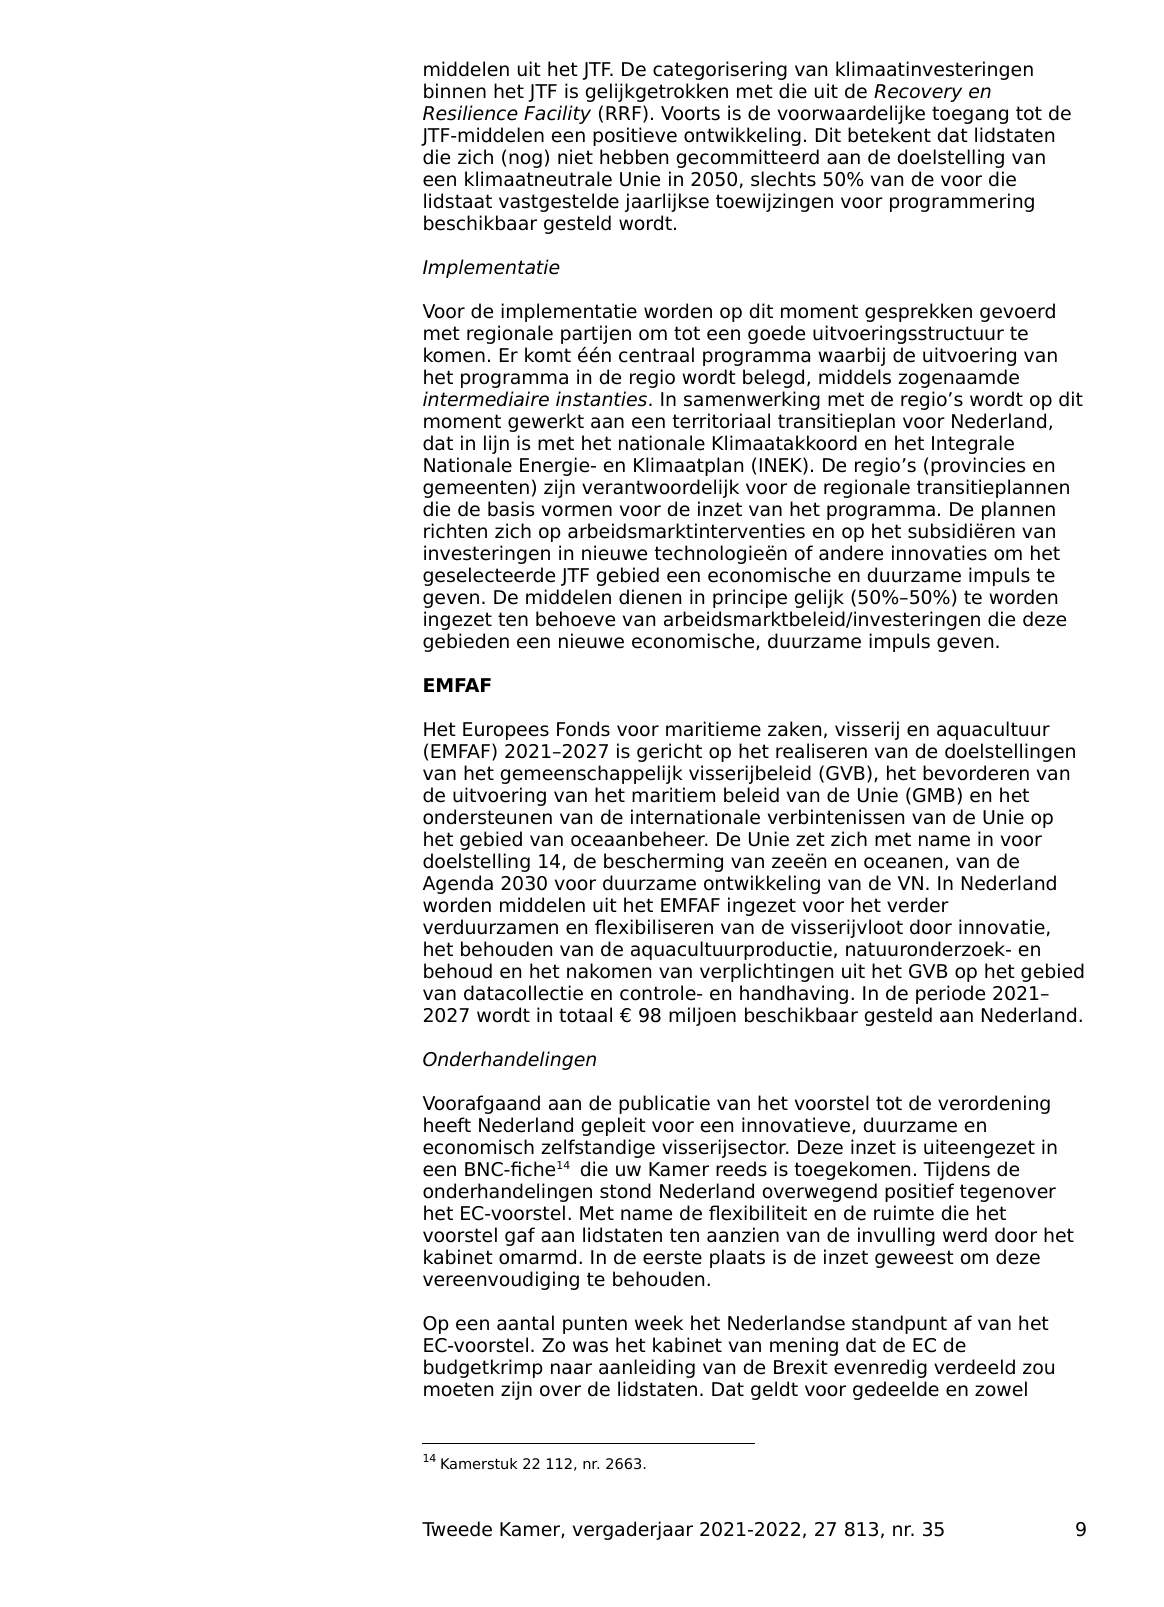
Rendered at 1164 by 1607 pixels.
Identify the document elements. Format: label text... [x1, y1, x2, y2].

text Op een aantal punten week het Nederlandse standpunt af van het EC-voorstel. Zo was het kabinet van mening dat de EC de budgetkrimp naar aanleiding van de Brexit evenredig verdeeld zou moeten zijn over de lidstaten. Dat geldt voor gedeelde en zowel [422, 1313, 1087, 1401]
text middelen uit het JTF. De categorisering van klimaatinvesteringen binnen het JTF is gelijkgetrokken met die uit de Recovery en Resilience Facility (RRF). Voorts is de voorwaardelijke toegang tot de JTF-middelen een positieve ontwikkeling. Dit betekent dat lidstaten die zich (nog) niet hebben gecommitteerd aan de doelstelling van een klimaatneutrale Unie in 2050, slechts 50% van de voor die lidstaat vastgestelde jaarlijkse toewijzingen voor programmering beschikbaar gesteld wordt. [422, 59, 1087, 235]
text Voor de implementatie worden op dit moment gesprekken gevoerd met regionale partijen om tot een goede uitvoeringsstructuur te komen. Er komt één centraal programma waarbij de uitvoering van het programma in de regio wordt belegd, middels zogenaamde intermediaire instanties. In samenwerking met de regio’s wordt op dit moment gewerkt aan een territoriaal transitieplan voor Nederland, dat in lijn is met het nationale Klimaatakkoord en het Integrale Nationale Energie- en Klimaatplan (INEK). De regio’s (provincies en gemeenten) zijn verantwoordelijk voor de regionale transitieplannen die de basis vormen voor de inzet van het programma. De plannen richten zich op arbeidsmarktinterventies en op het subsidiëren van investeringen in nieuwe technologieën of andere innovaties om het geselecteerde JTF gebied een economische en duurzame impuls te geven. De middelen dienen in principe gelijk (50%–50%) te worden ingezet ten behoeve van arbeidsmarktbeleid/investeringen die deze gebieden een nieuwe economische, duurzame impuls geven. [422, 301, 1087, 653]
text Het Europees Fonds voor maritieme zaken, visserij en aquacultuur (EMFAF) 2021–2027 is gericht op het realiseren van de doelstellingen van het gemeenschappelijk visserijbeleid (GVB), het bevorderen van de uitvoering van het maritiem beleid van de Unie (GMB) en het ondersteunen van de internationale verbintenissen van de Unie op het gebied van oceaanbeheer. De Unie zet zich met name in voor doelstelling 14, de bescherming van zeeën en oceanen, van de Agenda 2030 voor duurzame ontwikkeling van de VN. In Nederland worden middelen uit het EMFAF ingezet voor het verder verduurzamen en flexibiliseren van de visserijvloot door innovatie, het behouden van de aquacultuurproductie, natuuronderzoek- en behoud en het nakomen van verplichtingen uit het GVB op het gebied van datacollectie en controle- en handhaving. In de periode 2021–2027 wordt in totaal € 98 miljoen beschikbaar gesteld aan Nederland. [422, 719, 1087, 1027]
text Kamerstuk 22 112, nr. 2663. [422, 1452, 1087, 1474]
subtitle EMFAF [422, 675, 1087, 697]
subtitle Onderhandelingen [422, 1049, 1087, 1071]
text Voorafgaand aan de publicatie van het voorstel tot de verordening heeft Nederland gepleit voor een innovatieve, duurzame en economisch zelfstandige visserijsector. Deze inzet is uiteengezet in een BNC-fiche die uw Kamer reeds is toegekomen. Tijdens de onderhandelingen stond Nederland overwegend positief tegenover het EC-voorstel. Met name de flexibiliteit en de ruimte die het voorstel gaf aan lidstaten ten aanzien van de invulling werd door het kabinet omarmd. In de eerste plaats is de inzet geweest om deze vereenvoudiging te behouden. [422, 1093, 1087, 1291]
subtitle Implementatie [422, 257, 1087, 279]
